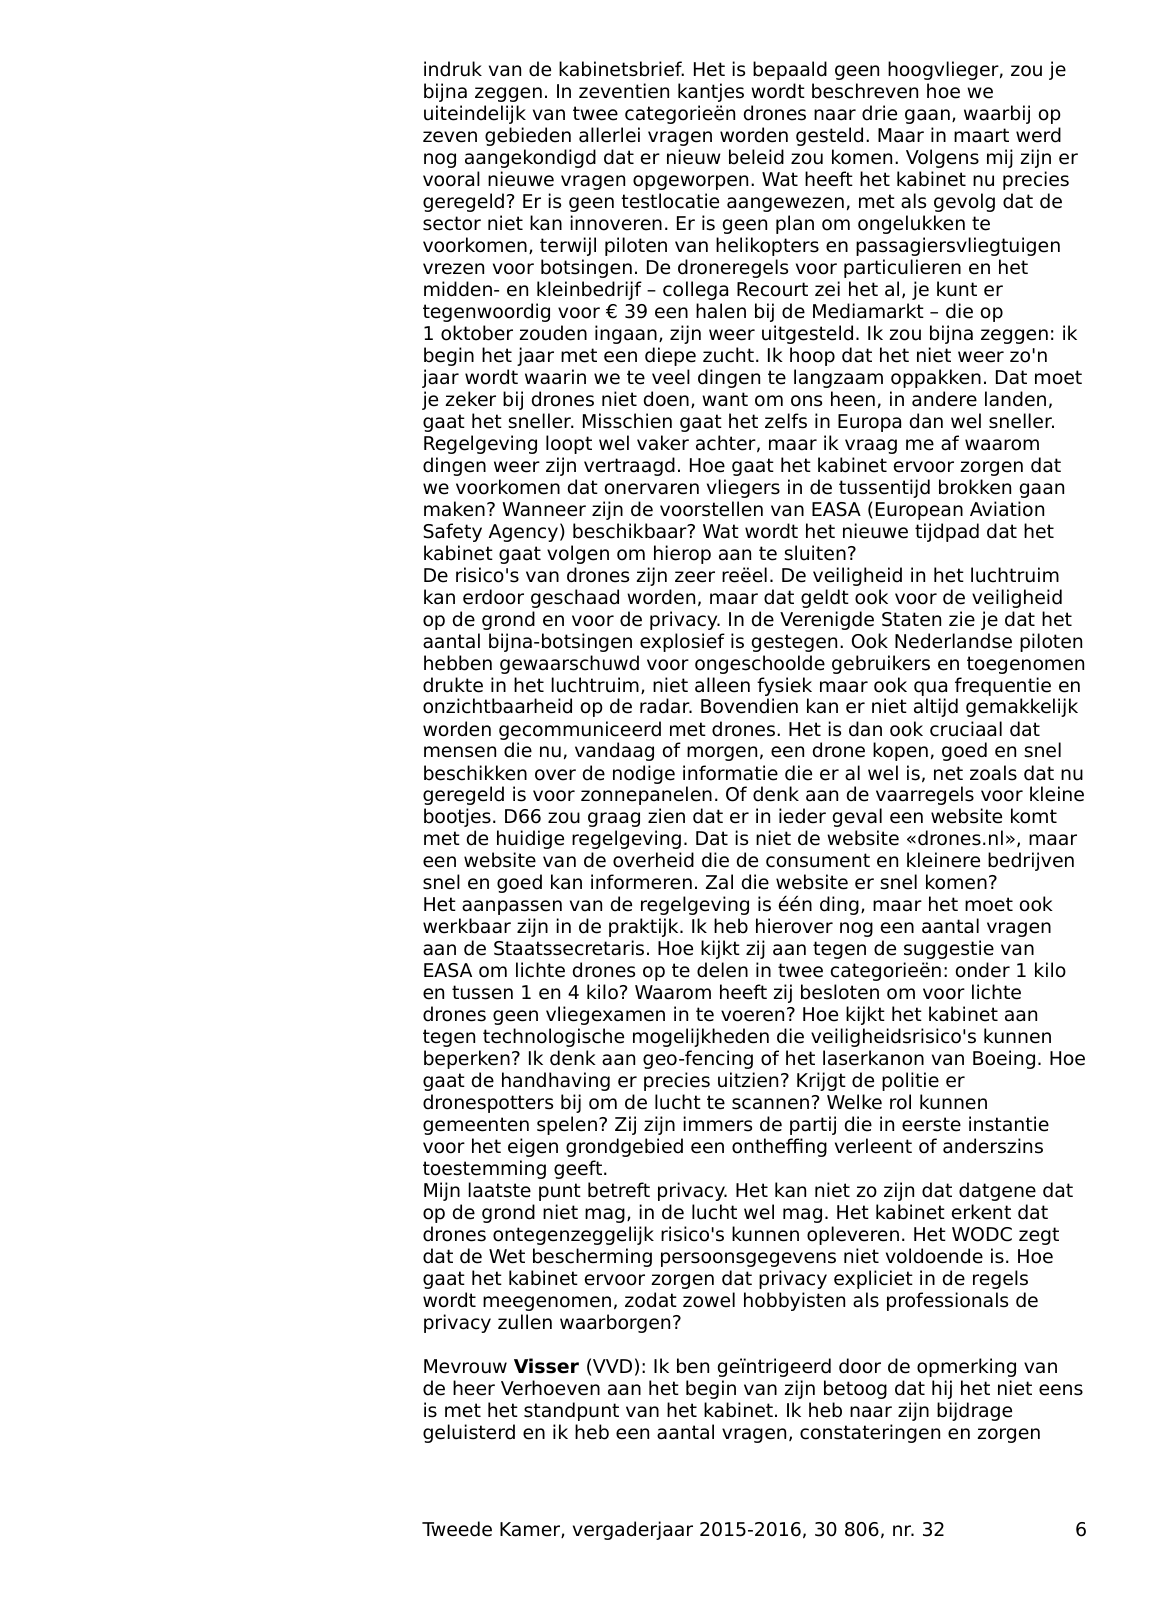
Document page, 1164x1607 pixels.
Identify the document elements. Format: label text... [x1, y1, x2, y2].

text indruk van de kabinetsbrief. Het is bepaald geen hoogvlieger, zou je bijna zeggen. In zeventien kantjes wordt beschreven hoe we uiteindelijk van twee categorieën drones naar drie gaan, waarbij op zeven gebieden allerlei vragen worden gesteld. Maar in maart werd nog aangekondigd dat er nieuw beleid zou komen. Volgens mij zijn er vooral nieuwe vragen opgeworpen. Wat heeft het kabinet nu precies geregeld? Er is geen testlocatie aangewezen, met als gevolg dat de sector niet kan innoveren. Er is geen plan om ongelukken te voorkomen, terwijl piloten van helikopters en passagiersvliegtuigen vrezen voor botsingen. De droneregels voor particulieren en het midden- en kleinbedrijf – collega Recourt zei het al, je kunt er tegenwoordig voor € 39 een halen bij de Mediamarkt – die op 1 oktober zouden ingaan, zijn weer uitgesteld. Ik zou bijna zeggen: ik begin het jaar met een diepe zucht. Ik hoop dat het niet weer zo'n jaar wordt waarin we te veel dingen te langzaam oppakken. Dat moet je zeker bij drones niet doen, want om ons heen, in andere landen, gaat het sneller. Misschien gaat het zelfs in Europa dan wel sneller. [422, 59, 1087, 433]
text Mijn laatste punt betreft privacy. Het kan niet zo zijn dat datgene dat op de grond niet mag, in de lucht wel mag. Het kabinet erkent dat drones ontegenzeggelijk risico's kunnen opleveren. Het WODC zegt dat de Wet bescherming persoonsgegevens niet voldoende is. Hoe gaat het kabinet ervoor zorgen dat privacy expliciet in de regels wordt meegenomen, zodat zowel hobbyisten als professionals de privacy zullen waarborgen? [422, 1180, 1087, 1334]
text De risico's van drones zijn zeer reëel. De veiligheid in het luchtruim kan erdoor geschaad worden, maar dat geldt ook voor de veiligheid op de grond en voor de privacy. In de Verenigde Staten zie je dat het aantal bijna-botsingen explosief is gestegen. Ook Nederlandse piloten hebben gewaarschuwd voor ongeschoolde gebruikers en toegenomen drukte in het luchtruim, niet alleen fysiek maar ook qua frequentie en onzichtbaarheid op de radar. Bovendien kan er niet altijd gemakkelijk worden gecommuniceerd met drones. Het is dan ook cruciaal dat mensen die nu, vandaag of morgen, een drone kopen, goed en snel beschikken over de nodige informatie die er al wel is, net zoals dat nu geregeld is voor zonnepanelen. Of denk aan de vaarregels voor kleine bootjes. D66 zou graag zien dat er in ieder geval een website komt met de huidige regelgeving. Dat is niet de website «drones.nl», maar een website van de overheid die de consument en kleinere bedrijven snel en goed kan informeren. Zal die website er snel komen? [422, 564, 1087, 894]
text Het aanpassen van de regelgeving is één ding, maar het moet ook werkbaar zijn in de praktijk. Ik heb hierover nog een aantal vragen aan de Staatssecretaris. Hoe kijkt zij aan tegen de suggestie van EASA om lichte drones op te delen in twee categorieën: onder 1 kilo en tussen 1 en 4 kilo? Waarom heeft zij besloten om voor lichte drones geen vliegexamen in te voeren? Hoe kijkt het kabinet aan tegen technologische mogelijkheden die veiligheidsrisico's kunnen beperken? Ik denk aan geo-fencing of het laserkanon van Boeing. Hoe gaat de handhaving er precies uitzien? Krijgt de politie er dronespotters bij om de lucht te scannen? Welke rol kunnen gemeenten spelen? Zij zijn immers de partij die in eerste instantie voor het eigen grondgebied een ontheffing verleent of anderszins toestemming geeft. [422, 894, 1087, 1180]
text Regelgeving loopt wel vaker achter, maar ik vraag me af waarom dingen weer zijn vertraagd. Hoe gaat het kabinet ervoor zorgen dat we voorkomen dat onervaren vliegers in de tussentijd brokken gaan maken? Wanneer zijn de voorstellen van EASA (European Aviation Safety Agency) beschikbaar? Wat wordt het nieuwe tijdpad dat het kabinet gaat volgen om hierop aan te sluiten? [422, 433, 1087, 564]
text Mevrouw Visser (VVD): Ik ben geïntrigeerd door de opmerking van de heer Verhoeven aan het begin van zijn betoog dat hij het niet eens is met het standpunt van het kabinet. Ik heb naar zijn bijdrage geluisterd en ik heb een aantal vragen, constateringen en zorgen [422, 1356, 1087, 1444]
